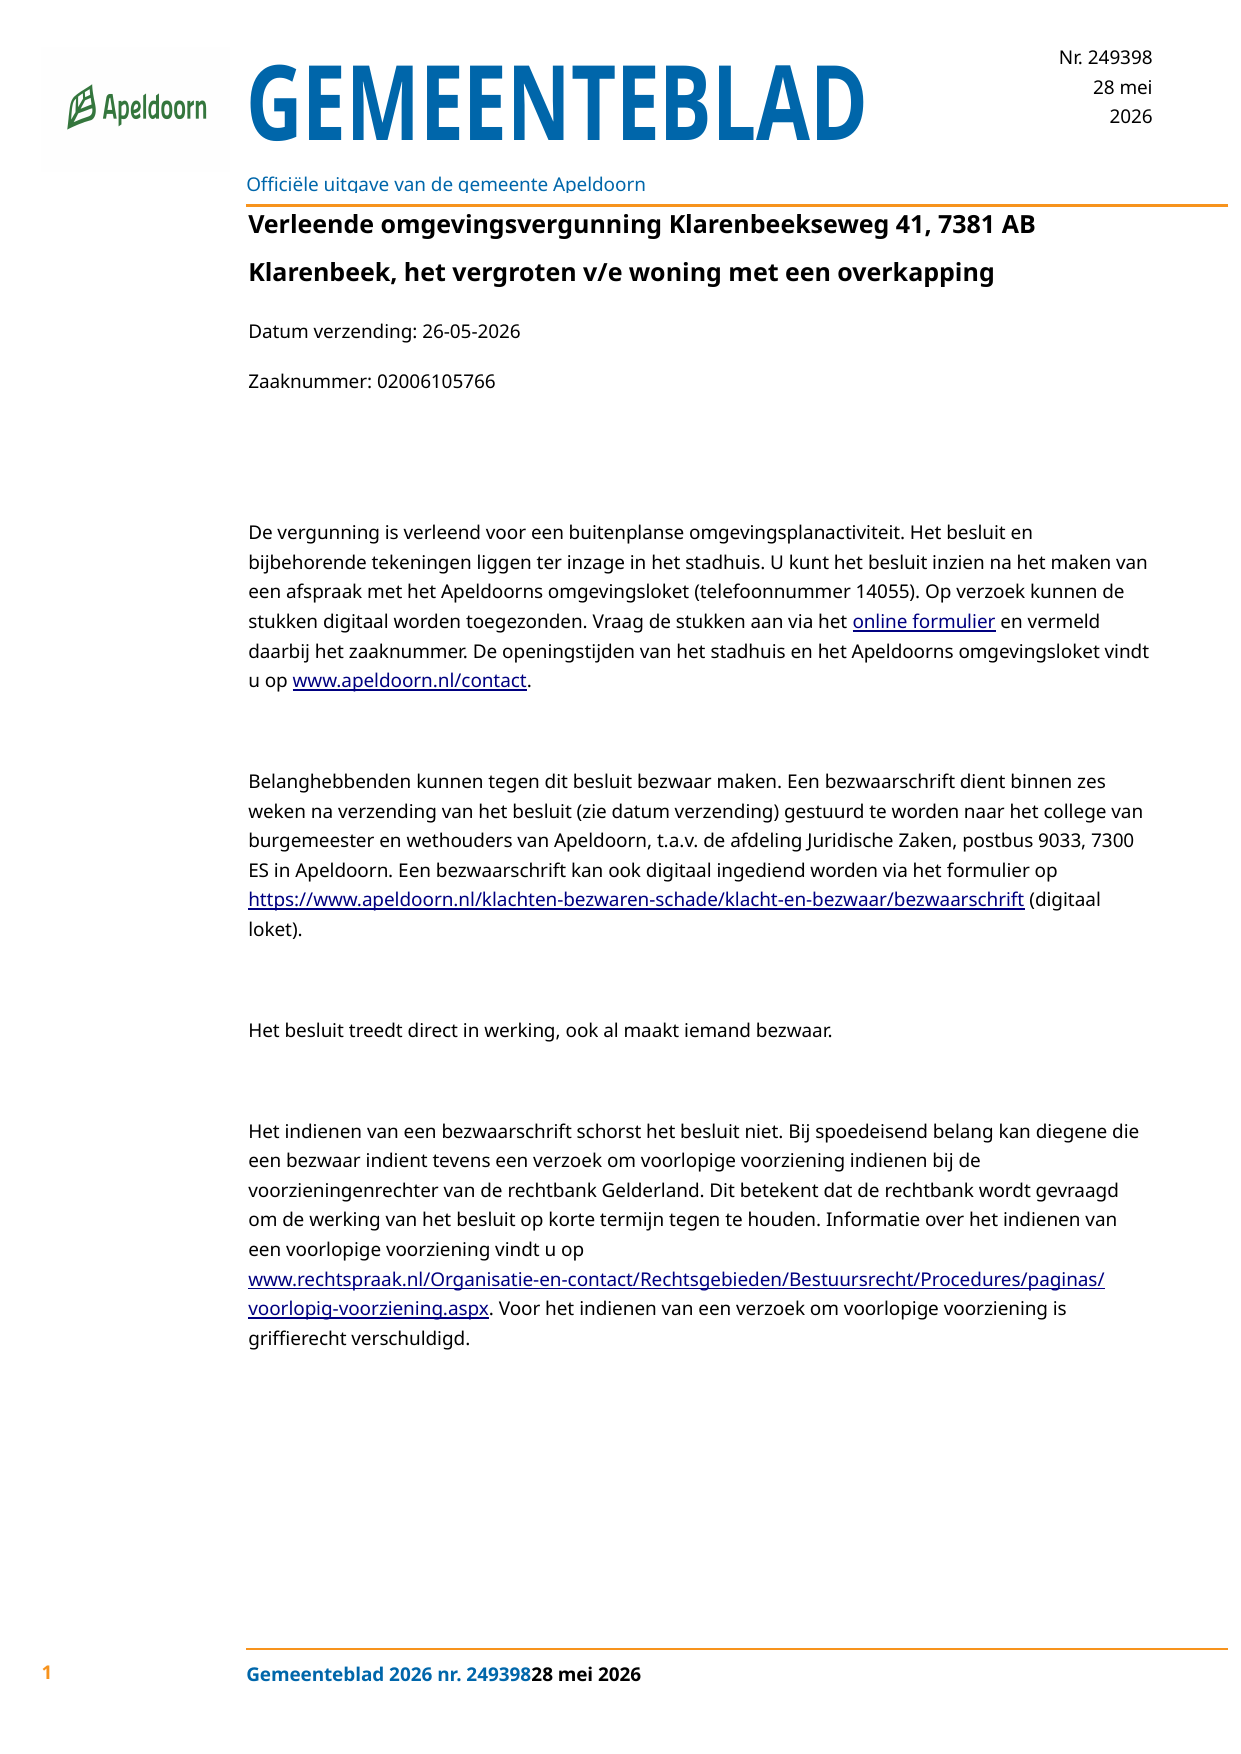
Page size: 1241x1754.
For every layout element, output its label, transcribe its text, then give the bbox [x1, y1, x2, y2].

text Verleende omgevingsvergunning Klarenbeekseweg 41, 7381 AB Klarenbeek, het vergroten v/e woning met een overkapping [248, 207, 1152, 288]
text Het besluit treedt direct in werking, ook al maakt iemand bezwaar. [248, 1017, 1152, 1043]
text Zaaknummer: 02006105766 [248, 368, 1152, 394]
text Datum verzending: 26-05-2026 [248, 318, 1152, 344]
text De vergunning is verleend voor een buitenplanse omgevingsplanactiviteit. Het besluit en bijbehorende tekeningen liggen ter inzage in het stadhuis. U kunt het besluit inzien na het maken van een afspraak met het Apeldoorns omgevingsloket (telefoonnummer 14055). Op verzoek kunnen de stukken digitaal worden toegezonden. Vraag de stukken aan via het online formulier en vermeld daarbij het zaaknummer. De openingstijden van het stadhuis en het Apeldoorns omgevingsloket vindt u op www.apeldoorn.nl/contact. [248, 519, 1152, 693]
text Belanghebbenden kunnen tegen dit besluit bezwaar maken. Een bezwaarschrift dient binnen zes weken na verzending van het besluit (zie datum verzending) gestuurd te worden naar het college van burgemeester en wethouders van Apeldoorn, t.a.v. de afdeling Juridische Zaken, postbus 9033, 7300 ES in Apeldoorn. Een bezwaarschrift kan ook digitaal ingediend worden via het formulier op https://www.apeldoorn.nl/klachten-bezwaren-schade/klacht-en-bezwaar/bezwaarschrift (digitaal loket). [248, 768, 1152, 942]
picture [41, 47, 231, 172]
text Het indienen van een bezwaarschrift schorst het besluit niet. Bij spoedeisend belang kan diegene die een bezwaar indient tevens een verzoek om voorlopige voorziening indienen bij de voorzieningenrechter van de rechtbank Gelderland. Dit betekent dat de rechtbank wordt gevraagd om de werking van het besluit op korte termijn tegen te houden. Informatie over het indienen van een voorlopige voorziening vindt u op www.rechtspraak.nl/Organisatie-en-contact/Rechtsgebieden/Bestuursrecht/Procedures/paginas/voorlopig-voorziening.aspx. Voor het indienen van een verzoek om voorlopige voorziening is griffierecht verschuldigd. [248, 1118, 1152, 1351]
